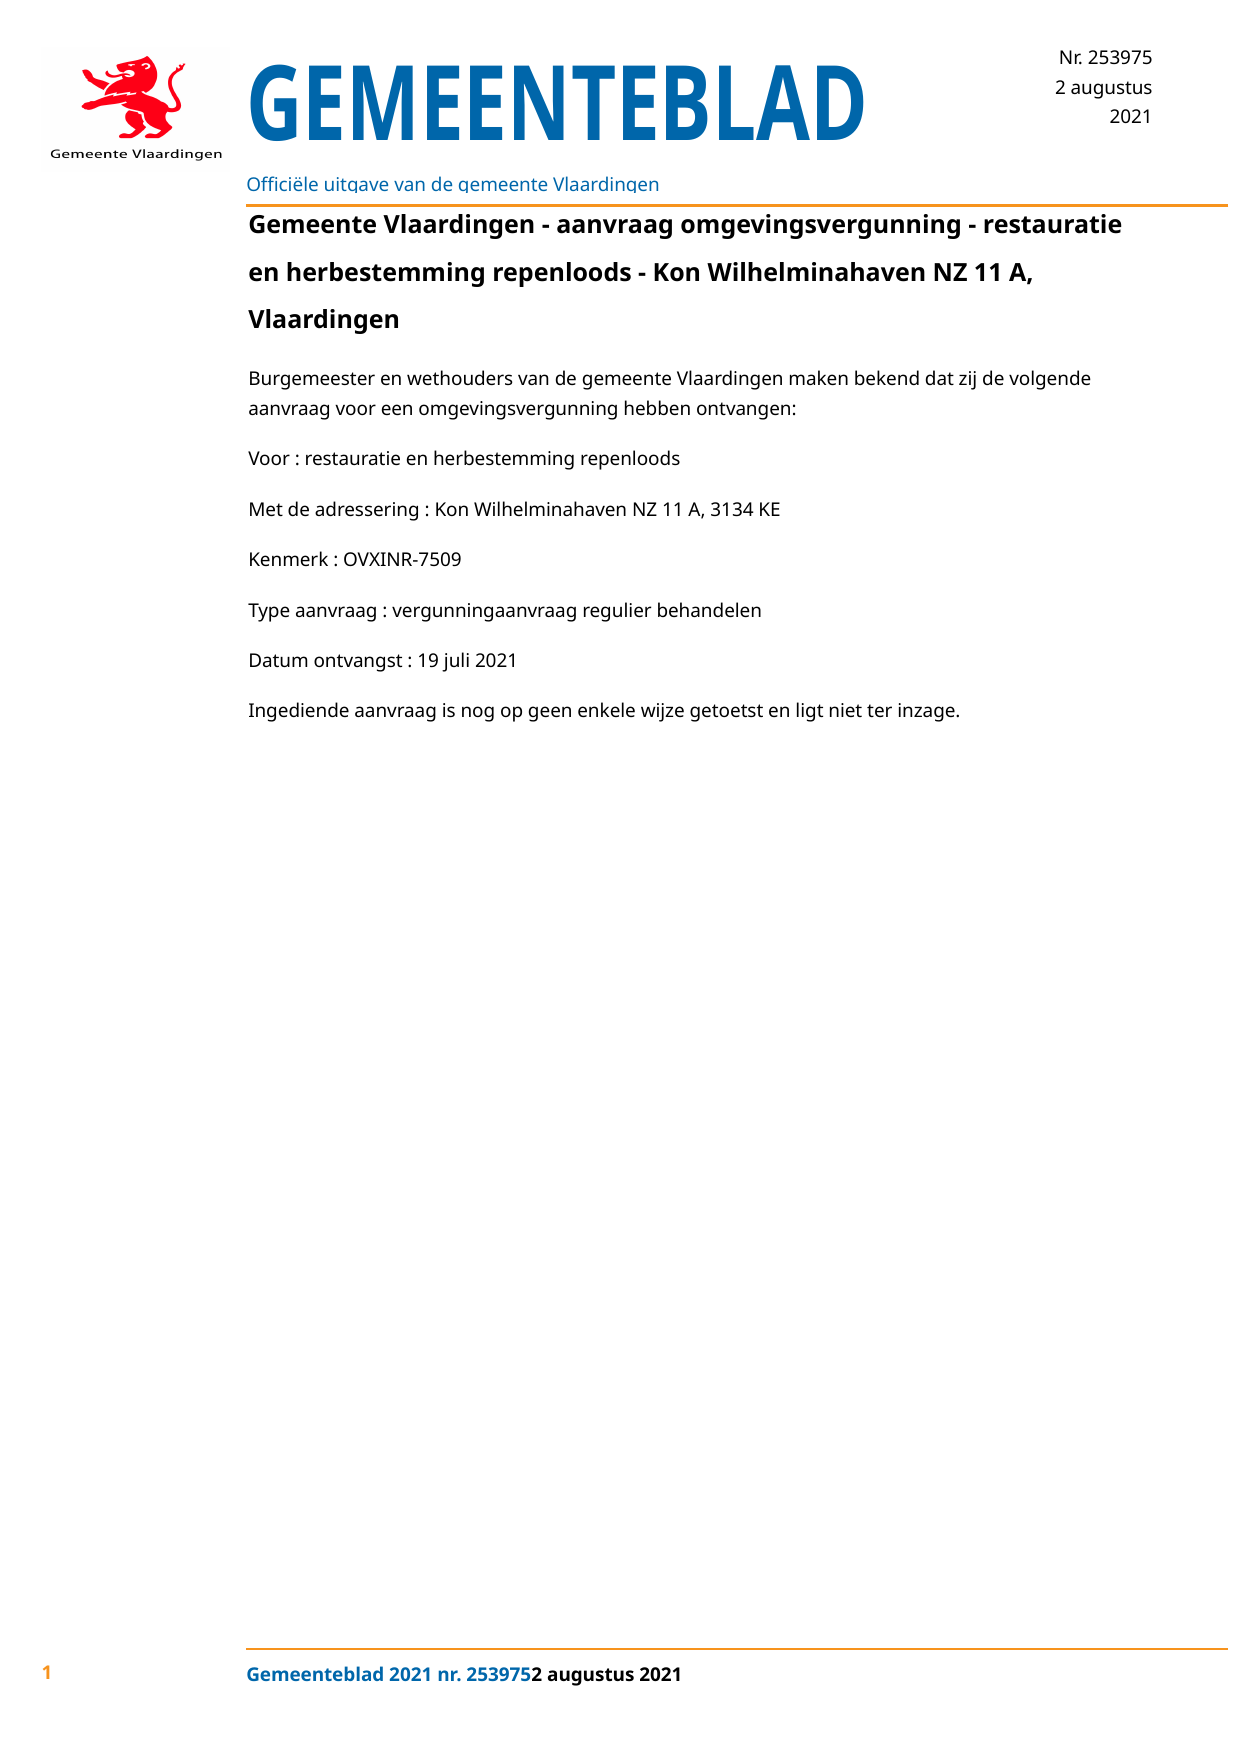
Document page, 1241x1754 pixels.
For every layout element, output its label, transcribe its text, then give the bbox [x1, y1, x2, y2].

text Datum ontvangst : 19 juli 2021 [248, 647, 1152, 673]
text Burgemeester en wethouders van de gemeente Vlaardingen maken bekend dat zij de volgende aanvraag voor een omgevingsvergunning hebben ontvangen: [248, 366, 1152, 421]
text Voor : restauratie en herbestemming repenloods [248, 446, 1152, 471]
text Type aanvraag : vergunningaanvraag regulier behandelen [248, 597, 1152, 622]
picture [41, 47, 231, 172]
text Met de adressering : Kon Wilhelminahaven NZ 11 A, 3134 KE [248, 496, 1152, 522]
text Gemeente Vlaardingen - aanvraag omgevingsvergunning - restauratie en herbestemming repenloods - Kon Wilhelminahaven NZ 11 A, Vlaardingen [248, 207, 1152, 336]
text Ingediende aanvraag is nog op geen enkele wijze getoetst en ligt niet ter inzage. [248, 698, 1152, 723]
text Kenmerk : OVXINR-7509 [248, 546, 1152, 572]
